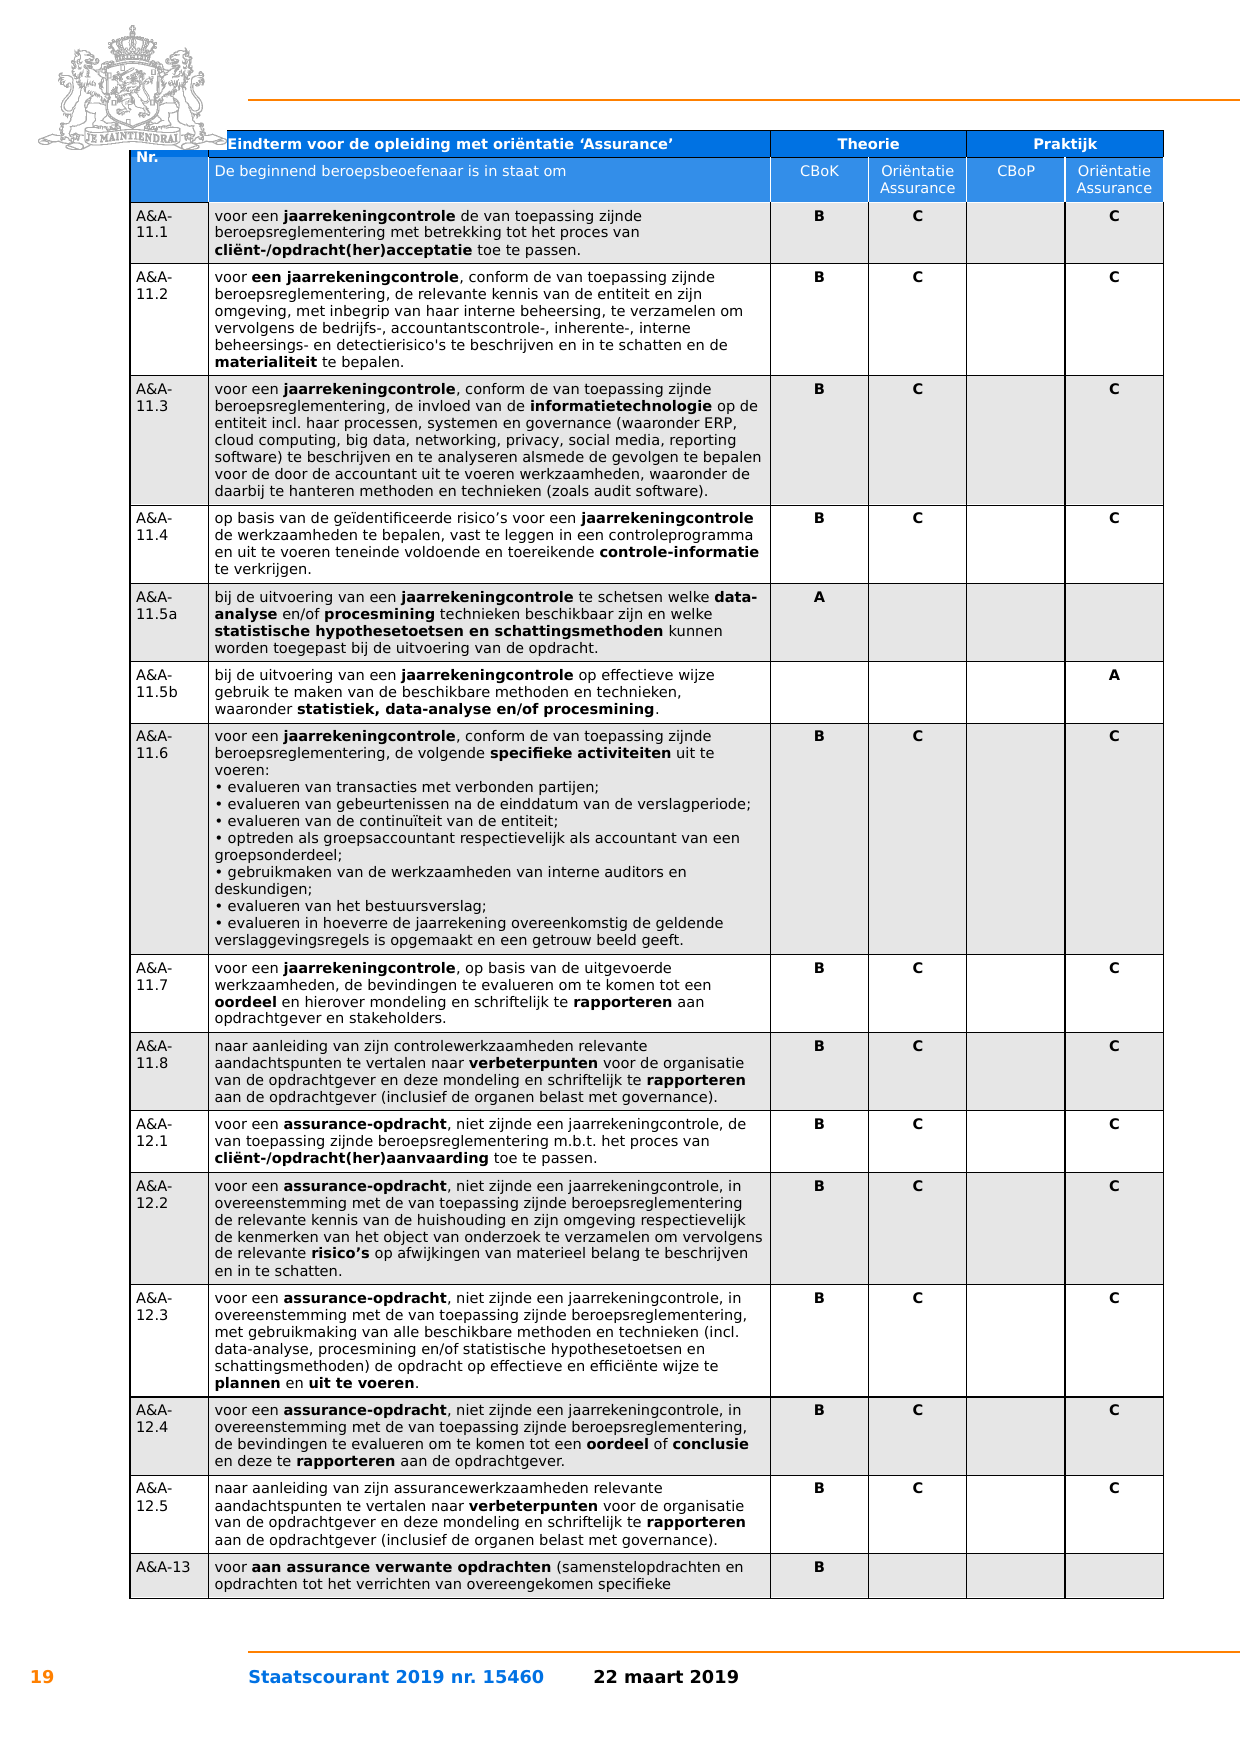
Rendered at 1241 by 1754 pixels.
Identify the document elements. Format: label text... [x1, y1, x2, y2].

table_cell [967, 264, 1064, 375]
table_cell Oriëntatie Assurance [869, 158, 966, 202]
table_cell A&A-12.3 [131, 1285, 208, 1396]
table_cell A&A-11.5a [131, 584, 208, 661]
table_cell B [771, 203, 868, 263]
table_cell B [771, 1398, 868, 1475]
table_cell B [771, 1554, 868, 1597]
table_cell voor een jaarrekeningcontrole, conform de van toepassing zijnde beroepsreglementering, de invloed van de informatietechnologie op de entiteit incl. haar processen, systemen en governance (waaronder ERP, cloud computing, big data, networking, privacy, social media, reporting software) te beschrijven en te analyseren alsmede de gevolgen te bepalen voor de door de accountant uit te voeren werkzaamheden, waaronder de daarbij te hanteren methoden en technieken (zoals audit software). [209, 376, 770, 504]
table_cell B [771, 955, 868, 1032]
table_cell A [1066, 662, 1163, 723]
table_cell A&A-12.4 [131, 1398, 208, 1475]
table_cell [967, 1111, 1064, 1172]
table_cell C [1066, 1398, 1163, 1475]
table_cell B [771, 1476, 868, 1553]
table_header Eindterm voor de opleiding met oriëntatie ‘Assurance’ [209, 131, 770, 157]
table_cell C [869, 264, 966, 375]
table_cell [869, 1554, 966, 1597]
table_cell B [771, 1173, 868, 1284]
table_cell [967, 506, 1064, 583]
table_cell [967, 584, 1064, 661]
table_cell C [1066, 1033, 1163, 1110]
table_cell [967, 1033, 1064, 1110]
table_cell [967, 955, 1064, 1032]
table_cell A&A-12.2 [131, 1173, 208, 1284]
table_cell C [1066, 203, 1163, 263]
table_cell A&A-11.8 [131, 1033, 208, 1110]
table_cell Oriëntatie Assurance [1066, 158, 1163, 202]
table_cell C [869, 376, 966, 504]
table_cell C [869, 1476, 966, 1553]
table_cell bij de uitvoering van een jaarrekeningcontrole te schetsen welke data-analyse en/of procesmining technieken beschikbaar zijn en welke statistische hypothesetoetsen en schattingsmethoden kunnen worden toegepast bij de uitvoering van de opdracht. [209, 584, 770, 661]
table_cell A&A-11.4 [131, 506, 208, 583]
table_cell B [771, 1285, 868, 1396]
table_cell [967, 1476, 1064, 1553]
table_cell C [869, 1111, 966, 1172]
table_cell De beginnend beroepsbeoefenaar is in staat om [209, 158, 770, 202]
table_cell [1066, 1554, 1163, 1597]
table_cell [869, 662, 966, 723]
table_cell B [771, 264, 868, 375]
table_cell C [869, 203, 966, 263]
table_cell voor een assurance-opdracht, niet zijnde een jaarrekeningcontrole, in overeenstemming met de van toepassing zijnde beroepsreglementering, met gebruikmaking van alle beschikbare methoden en technieken (incl. data-analyse, procesmining en/of statistische hypothesetoetsen en schattingsmethoden) de opdracht op effectieve en efficiënte wijze te plannen en uit te voeren. [209, 1285, 770, 1396]
table_cell voor aan assurance verwante opdrachten (samenstelopdrachten en opdrachten tot het verrichten van overeengekomen specifieke [209, 1554, 770, 1597]
table_cell C [1066, 1285, 1163, 1396]
table_cell C [869, 506, 966, 583]
table_cell [967, 1173, 1064, 1284]
table_cell voor een jaarrekeningcontrole, conform de van toepassing zijnde beroepsreglementering, de volgende specifieke activiteiten uit te voeren: • evalueren van transacties met verbonden partijen; • evalueren van gebeurtenissen na de einddatum van de verslagperiode; • evalueren van de continuïteit van de entiteit; • optreden als groepsaccountant respectievelijk als accountant van een groepsonderdeel; • gebruikmaken van de werkzaamheden van interne auditors en deskundigen; • evalueren van het bestuursverslag; • evalueren in hoeverre de jaarrekening overeenkomstig de geldende verslaggevingsregels is opgemaakt en een getrouw beeld geeft. [209, 724, 770, 954]
table_cell B [771, 724, 868, 954]
table_header [131, 150, 208, 157]
table_cell A&A-11.3 [131, 376, 208, 504]
table_cell B [771, 1033, 868, 1110]
table_cell A&A-11.5b [131, 662, 208, 723]
table_cell C [1066, 1476, 1163, 1553]
table_cell [967, 1554, 1064, 1597]
table_cell [967, 724, 1064, 954]
table_cell [869, 584, 966, 661]
table_cell C [1066, 724, 1163, 954]
table_cell C [869, 1033, 966, 1110]
table_cell voor een jaarrekeningcontrole, op basis van de uitgevoerde werkzaamheden, de bevindingen te evalueren om te komen tot een oordeel en hierover mondeling en schriftelijk te rapporteren aan opdrachtgever en stakeholders. [209, 955, 770, 1032]
table_cell C [1066, 1111, 1163, 1172]
table_cell C [1066, 264, 1163, 375]
table_header Theorie [771, 131, 966, 157]
table_cell [967, 376, 1064, 504]
table_cell A&A-11.2 [131, 264, 208, 375]
table_cell B [771, 506, 868, 583]
table_cell voor een jaarrekeningcontrole, conform de van toepassing zijnde beroepsreglementering, de relevante kennis van de entiteit en zijn omgeving, met inbegrip van haar interne beheersing, te verzamelen om vervolgens de bedrijfs-, accountantscontrole-, inherente-, interne beheersings- en detectierisico's te beschrijven en in te schatten en de materialiteit te bepalen. [209, 264, 770, 375]
table_cell [967, 1398, 1064, 1475]
table_cell C [1066, 376, 1163, 504]
table_cell A&A-12.1 [131, 1111, 208, 1172]
table_cell [771, 662, 868, 723]
table_cell voor een assurance-opdracht, niet zijnde een jaarrekeningcontrole, in overeenstemming met de van toepassing zijnde beroepsreglementering, de bevindingen te evalueren om te komen tot een oordeel of conclusie en deze te rapporteren aan de opdrachtgever. [209, 1398, 770, 1475]
table_cell C [869, 1285, 966, 1396]
table_cell naar aanleiding van zijn controlewerkzaamheden relevante aandachtspunten te vertalen naar verbeterpunten voor de organisatie van de opdrachtgever en deze mondeling en schriftelijk te rapporteren aan de opdrachtgever (inclusief de organen belast met governance). [209, 1033, 770, 1110]
table_cell voor een jaarrekeningcontrole de van toepassing zijnde beroepsreglementering met betrekking tot het proces van cliënt-/opdracht(her)acceptatie toe te passen. [209, 203, 770, 263]
table_cell [967, 203, 1064, 263]
table_cell naar aanleiding van zijn assurancewerkzaamheden relevante aandachtspunten te vertalen naar verbeterpunten voor de organisatie van de opdrachtgever en deze mondeling en schriftelijk te rapporteren aan de opdrachtgever (inclusief de organen belast met governance). [209, 1476, 770, 1553]
table_cell A&A-11.6 [131, 724, 208, 954]
table_header Praktijk [967, 131, 1163, 157]
table_cell voor een assurance-opdracht, niet zijnde een jaarrekeningcontrole, de van toepassing zijnde beroepsreglementering m.b.t. het proces van cliënt-/opdracht(her)aanvaarding toe te passen. [209, 1111, 770, 1172]
table_cell C [869, 955, 966, 1032]
table_cell B [771, 376, 868, 504]
table_cell C [869, 1398, 966, 1475]
table_cell C [869, 724, 966, 954]
table_cell C [1066, 1173, 1163, 1284]
table_cell [967, 1285, 1064, 1396]
picture [38, 25, 227, 150]
table_cell A&A-11.7 [131, 955, 208, 1032]
table_cell B [771, 1111, 868, 1172]
table_cell A&A-12.5 [131, 1476, 208, 1553]
table_cell C [869, 1173, 966, 1284]
table_cell CBoP [967, 158, 1064, 202]
table_cell A [771, 584, 868, 661]
table_cell voor een assurance-opdracht, niet zijnde een jaarrekeningcontrole, in overeenstemming met de van toepassing zijnde beroepsreglementering de relevante kennis van de huishouding en zijn omgeving respectievelijk de kenmerken van het object van onderzoek te verzamelen om vervolgens de relevante risico’s op afwijkingen van materieel belang te beschrijven en in te schatten. [209, 1173, 770, 1284]
table_cell C [1066, 955, 1163, 1032]
table_cell A&A-13 [131, 1554, 208, 1597]
table_cell CBoK [771, 158, 868, 202]
table_cell op basis van de geïdentificeerde risico’s voor een jaarrekeningcontrole de werkzaamheden te bepalen, vast te leggen in een controleprogramma en uit te voeren teneinde voldoende en toereikende controle-informatie te verkrijgen. [209, 506, 770, 583]
table_cell bij de uitvoering van een jaarrekeningcontrole op effectieve wijze gebruik te maken van de beschikbare methoden en technieken, waaronder statistiek, data-analyse en/of procesmining. [209, 662, 770, 723]
table_cell [1066, 584, 1163, 661]
table_cell A&A-11.1 [131, 203, 208, 263]
table_cell C [1066, 506, 1163, 583]
table_cell [967, 662, 1064, 723]
